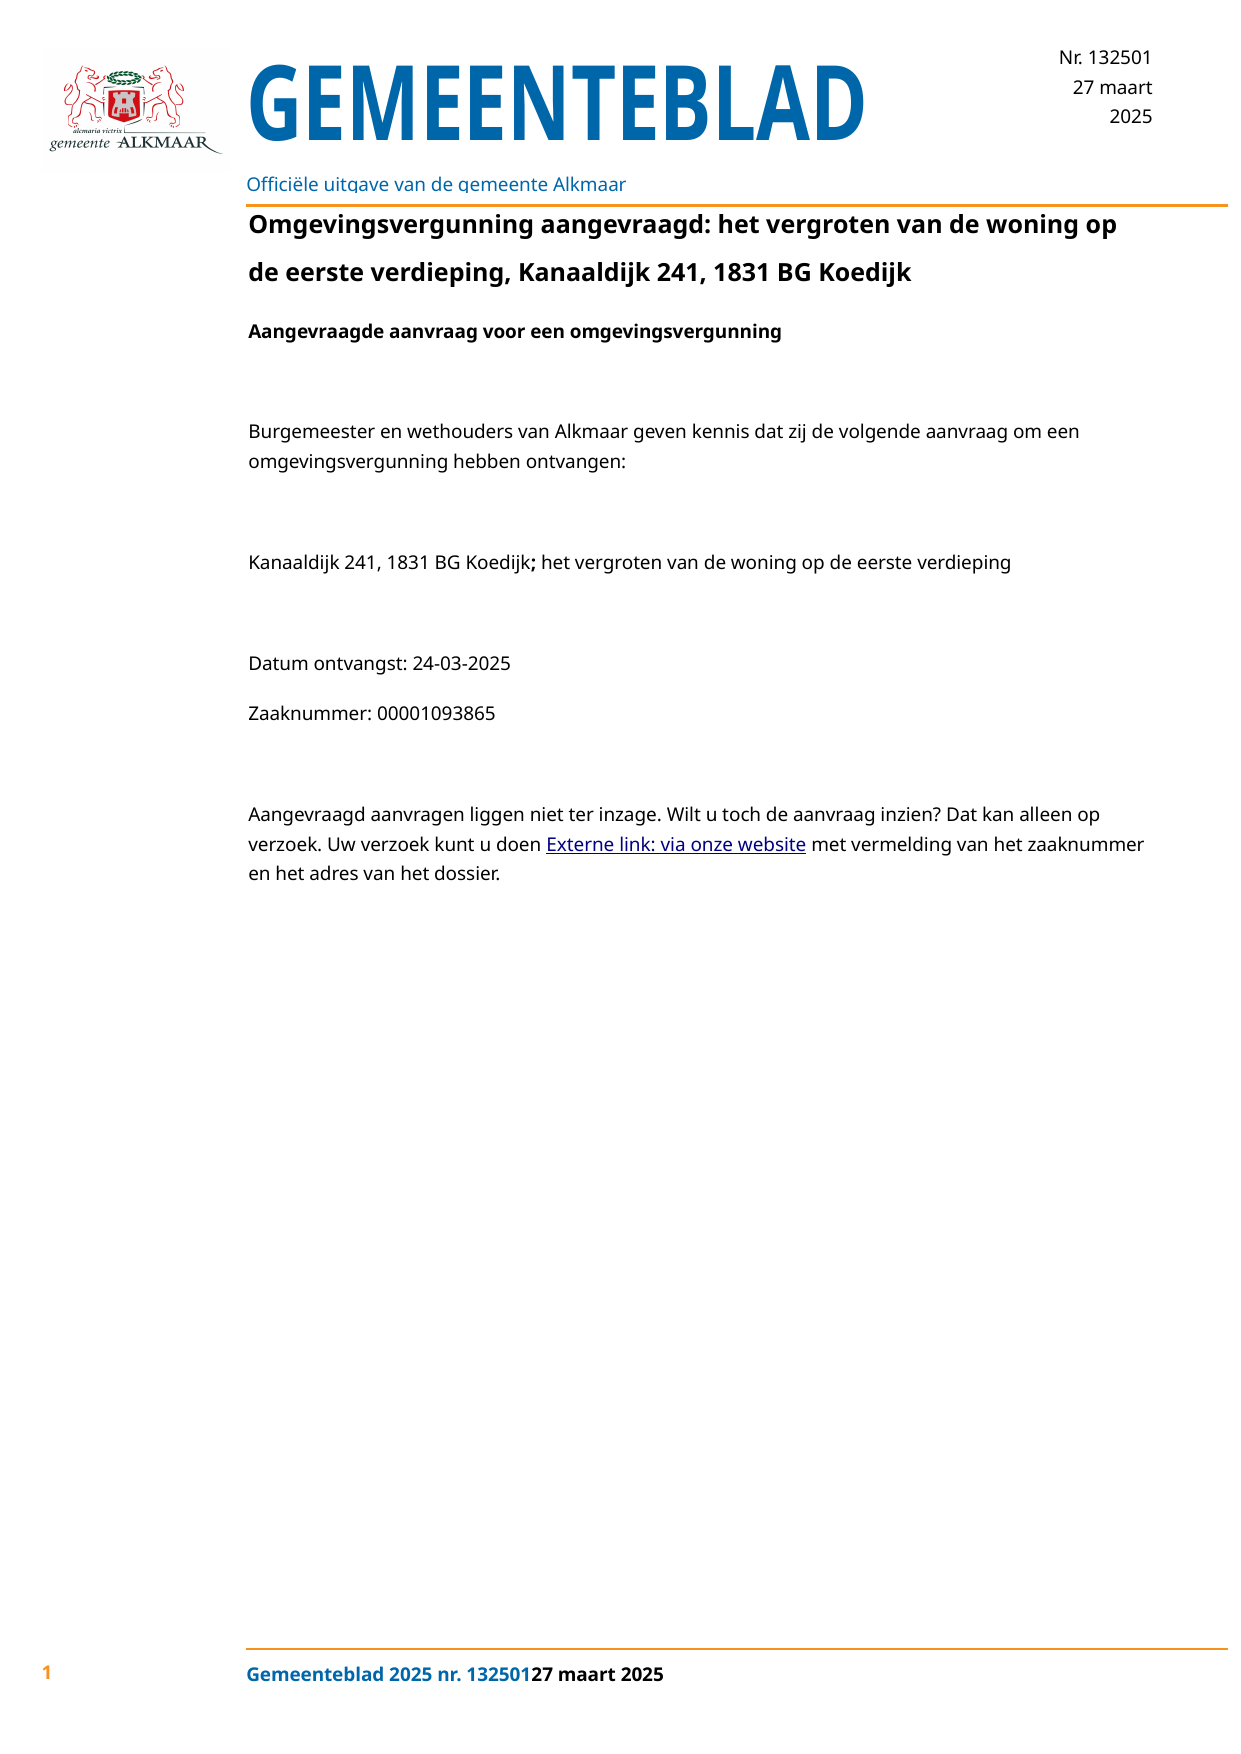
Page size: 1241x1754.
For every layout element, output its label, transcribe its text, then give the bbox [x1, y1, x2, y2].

text Burgemeester en wethouders van Alkmaar geven kennis dat zij de volgende aanvraag om een omgevingsvergunning hebben ontvangen: [248, 419, 1152, 474]
text Zaaknummer: 00001093865 [248, 700, 1152, 726]
text Aangevraagd aanvragen liggen niet ter inzage. Wilt u toch de aanvraag inzien? Dat kan alleen op verzoek. Uw verzoek kunt u doen Externe link: via onze website met vermelding van het zaaknummer en het adres van het dossier. [248, 801, 1152, 886]
text Datum ontvangst: 24-03-2025 [248, 650, 1152, 676]
text Kanaaldijk 241, 1831 BG Koedijk; het vergroten van de woning op de eerste verdieping [248, 549, 1152, 575]
picture [41, 47, 231, 172]
text Omgevingsvergunning aangevraagd: het vergroten van de woning op de eerste verdieping, Kanaaldijk 241, 1831 BG Koedijk [248, 207, 1152, 288]
text Aangevraagde aanvraag voor een omgevingsvergunning [248, 318, 1152, 344]
